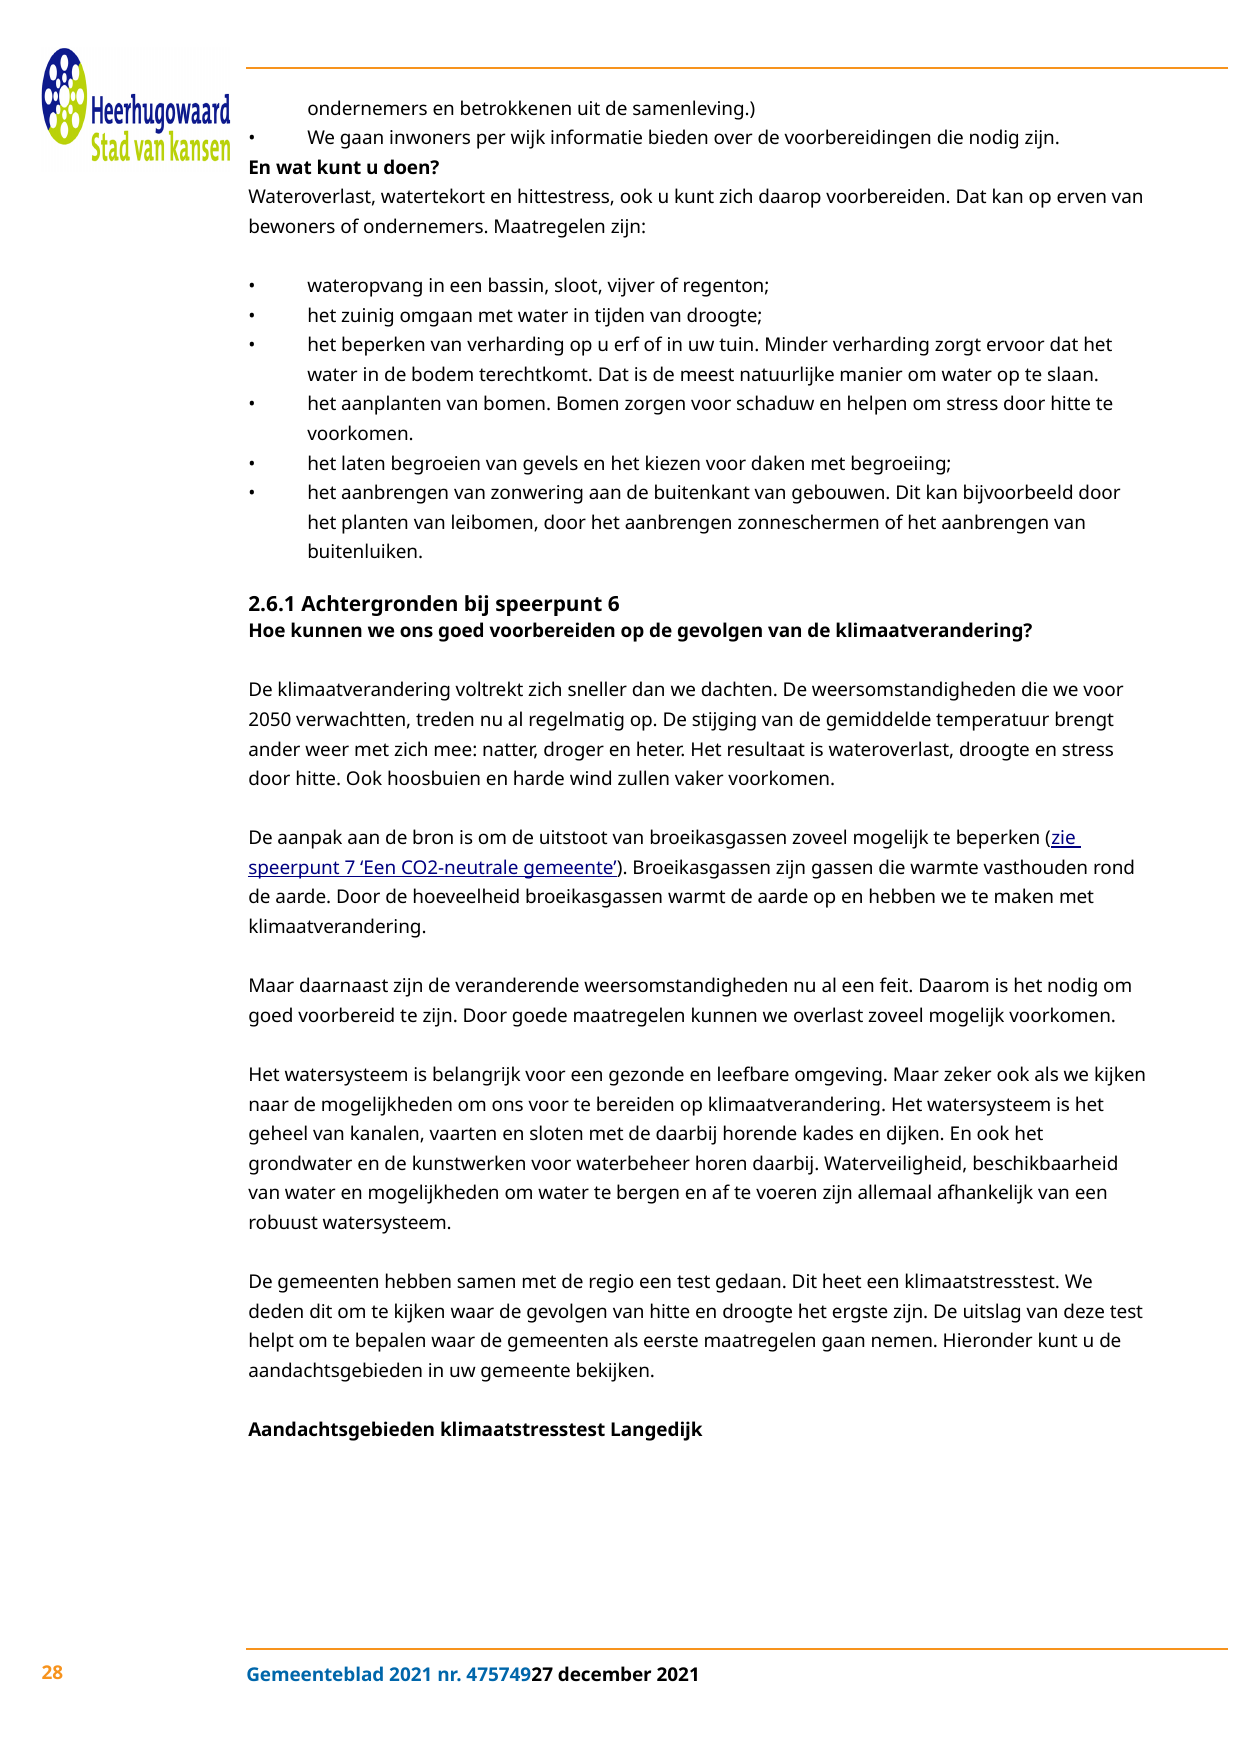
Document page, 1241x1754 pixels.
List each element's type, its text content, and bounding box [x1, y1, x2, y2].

list het aanbrengen van zonwering aan de buitenkant van gebouwen. Dit kan bijvoorbeeld door het planten van leibomen, door het aanbrengen zonneschermen of het aanbrengen van buitenluiken. [248, 479, 1152, 564]
text En wat kunt u doen? [248, 154, 1152, 180]
list wateropvang in een bassin, sloot, vijver of regenton; [248, 272, 1152, 298]
list het beperken van verharding op u erf of in uw tuin. Minder verharding zorgt ervoor dat het water in de bodem terechtkomt. Dat is de meest natuurlijke manier om water op te slaan. [248, 331, 1152, 387]
text Wateroverlast, watertekort en hittestress, ook u kunt zich daarop voorbereiden. Dat kan op erven van bewoners of ondernemers. Maatregelen zijn: [248, 183, 1152, 239]
text Maar daarnaast zijn de veranderende weersomstandigheden nu al een feit. Daarom is het nodig om goed voorbereid te zijn. Door goede maatregelen kunnen we overlast zoveel mogelijk voorkomen. [248, 972, 1152, 1028]
text Aandachtsgebieden klimaatstresstest Langedijk [248, 1416, 1152, 1442]
list het zuinig omgaan met water in tijden van droogte; [248, 302, 1152, 328]
list We gaan inwoners per wijk informatie bieden over de voorbereidingen die nodig zijn. [248, 124, 1152, 150]
list ondernemers en betrokkenen uit de samenleving.) [248, 95, 1152, 121]
list het laten begroeien van gevels en het kiezen voor daken met begroeiing; [248, 450, 1152, 476]
picture [41, 47, 231, 172]
text De aanpak aan de bron is om de uitstoot van broeikasgassen zoveel mogelijk te beperken (zie speerpunt 7 ‘Een CO2-neutrale gemeente’). Broeikasgassen zijn gassen die warmte vasthouden rond de aarde. Door de hoeveelheid broeikasgassen warmt de aarde op en hebben we te maken met klimaatverandering. [248, 824, 1152, 939]
text De gemeenten hebben samen met de regio een test gedaan. Dit heet een klimaatstresstest. We deden dit om te kijken waar de gevolgen van hitte en droogte het ergste zijn. De uitslag van deze test helpt om te bepalen waar de gemeenten als eerste maatregelen gaan nemen. Hieronder kunt u de aandachtsgebieden in uw gemeente bekijken. [248, 1268, 1152, 1383]
text De klimaatverandering voltrekt zich sneller dan we dachten. De weersomstandigheden die we voor 2050 verwachtten, treden nu al regelmatig op. De stijging van de gemiddelde temperatuur brengt ander weer met zich mee: natter, droger en heter. Het resultaat is wateroverlast, droogte en stress door hitte. Ook hoosbuien en harde wind zullen vaker voorkomen. [248, 677, 1152, 791]
list het aanplanten van bomen. Bomen zorgen voor schaduw en helpen om stress door hitte te voorkomen. [248, 391, 1152, 446]
text Het watersysteem is belangrijk voor een gezonde en leefbare omgeving. Maar zeker ook als we kijken naar de mogelijkheden om ons voor te bereiden op klimaatverandering. Het watersysteem is het geheel van kanalen, vaarten en sloten met de daarbij horende kades en dijken. En ook het grondwater en de kunstwerken voor waterbeheer horen daarbij. Waterveiligheid, beschikbaarheid van water en mogelijkheden om water te bergen en af te voeren zijn allemaal afhankelijk van een robuust watersysteem. [248, 1061, 1152, 1235]
text 2.6.1 Achtergronden bij speerpunt 6 [248, 589, 1152, 617]
text Hoe kunnen we ons goed voorbereiden op de gevolgen van de klimaatverandering? [248, 617, 1152, 643]
